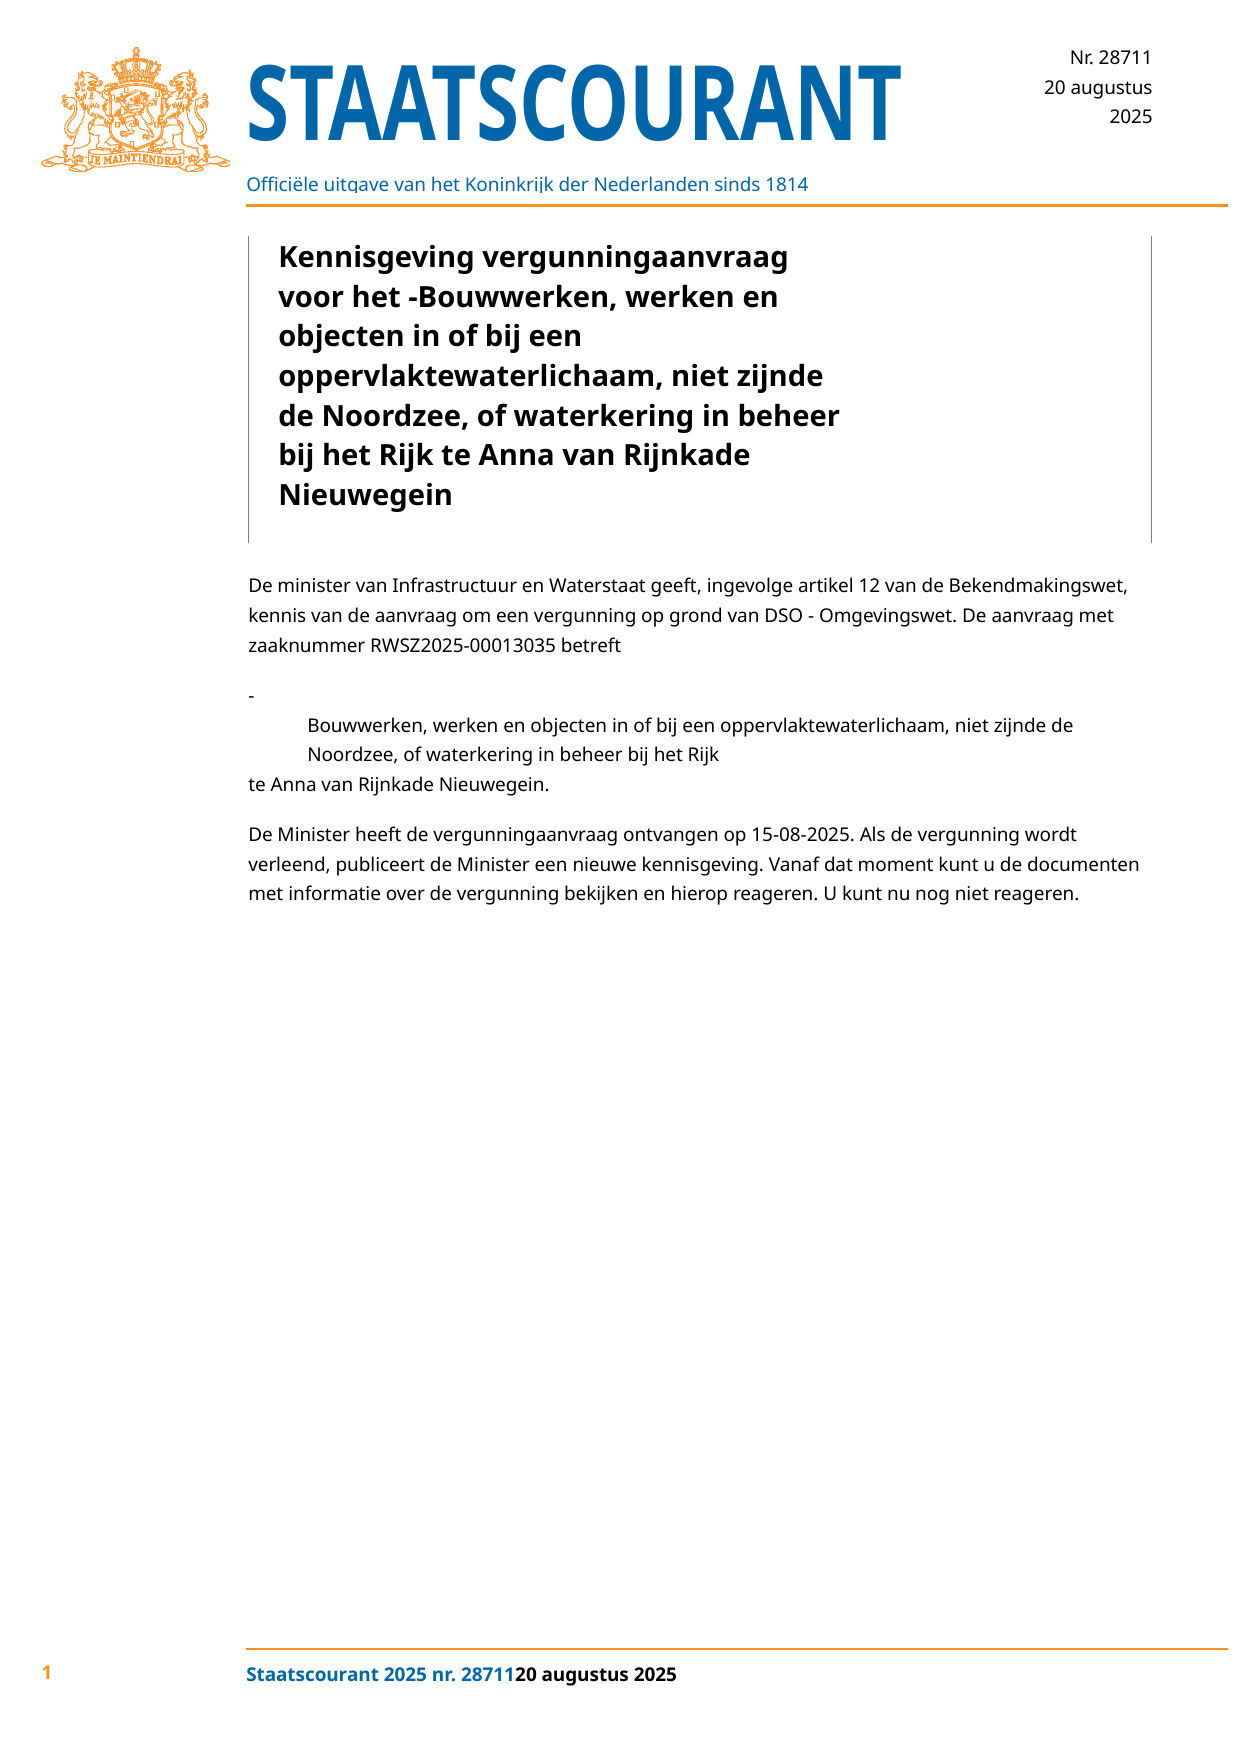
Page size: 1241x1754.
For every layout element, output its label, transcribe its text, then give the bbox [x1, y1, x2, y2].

table_header [1090, 236, 1151, 413]
table_header [850, 414, 1151, 543]
text De minister van Infrastructuur en Waterstaat geeft, ingevolge artikel 12 van de Bekendmakingswet, kennis van de aanvraag om een vergunning op grond van DSO - Omgevingswet. De aanvraag met zaaknummer RWSZ2025-00013035 betreft [248, 573, 1152, 658]
list Bouwwerken, werken en objecten in of bij een oppervlaktewaterlichaam, niet zijnde de Noordzee, of waterkering in beheer bij het Rijk [248, 712, 1152, 767]
picture [41, 47, 231, 172]
text De Minister heeft de vergunningaanvraag ontvangen op 15-08-2025. Als de vergunning wordt verleend, publiceert de Minister een nieuwe kennisgeving. Vanaf dat moment kunt u de documenten met informatie over de vergunning bekijken en hierop reageren. U kunt nu nog niet reageren. [248, 821, 1152, 906]
table_header [850, 236, 912, 413]
picture [912, 236, 1090, 414]
text te Anna van Rijnkade Nieuwegein. [248, 771, 1152, 797]
table_header Kennisgeving vergunningaanvraag voor het -Bouwwerken, werken en objecten in of bij een oppervlaktewaterlichaam, niet zijnde de Noordzee, of waterkering in beheer bij het Rijk te Anna van Rijnkade Nieuwegein [249, 236, 850, 543]
